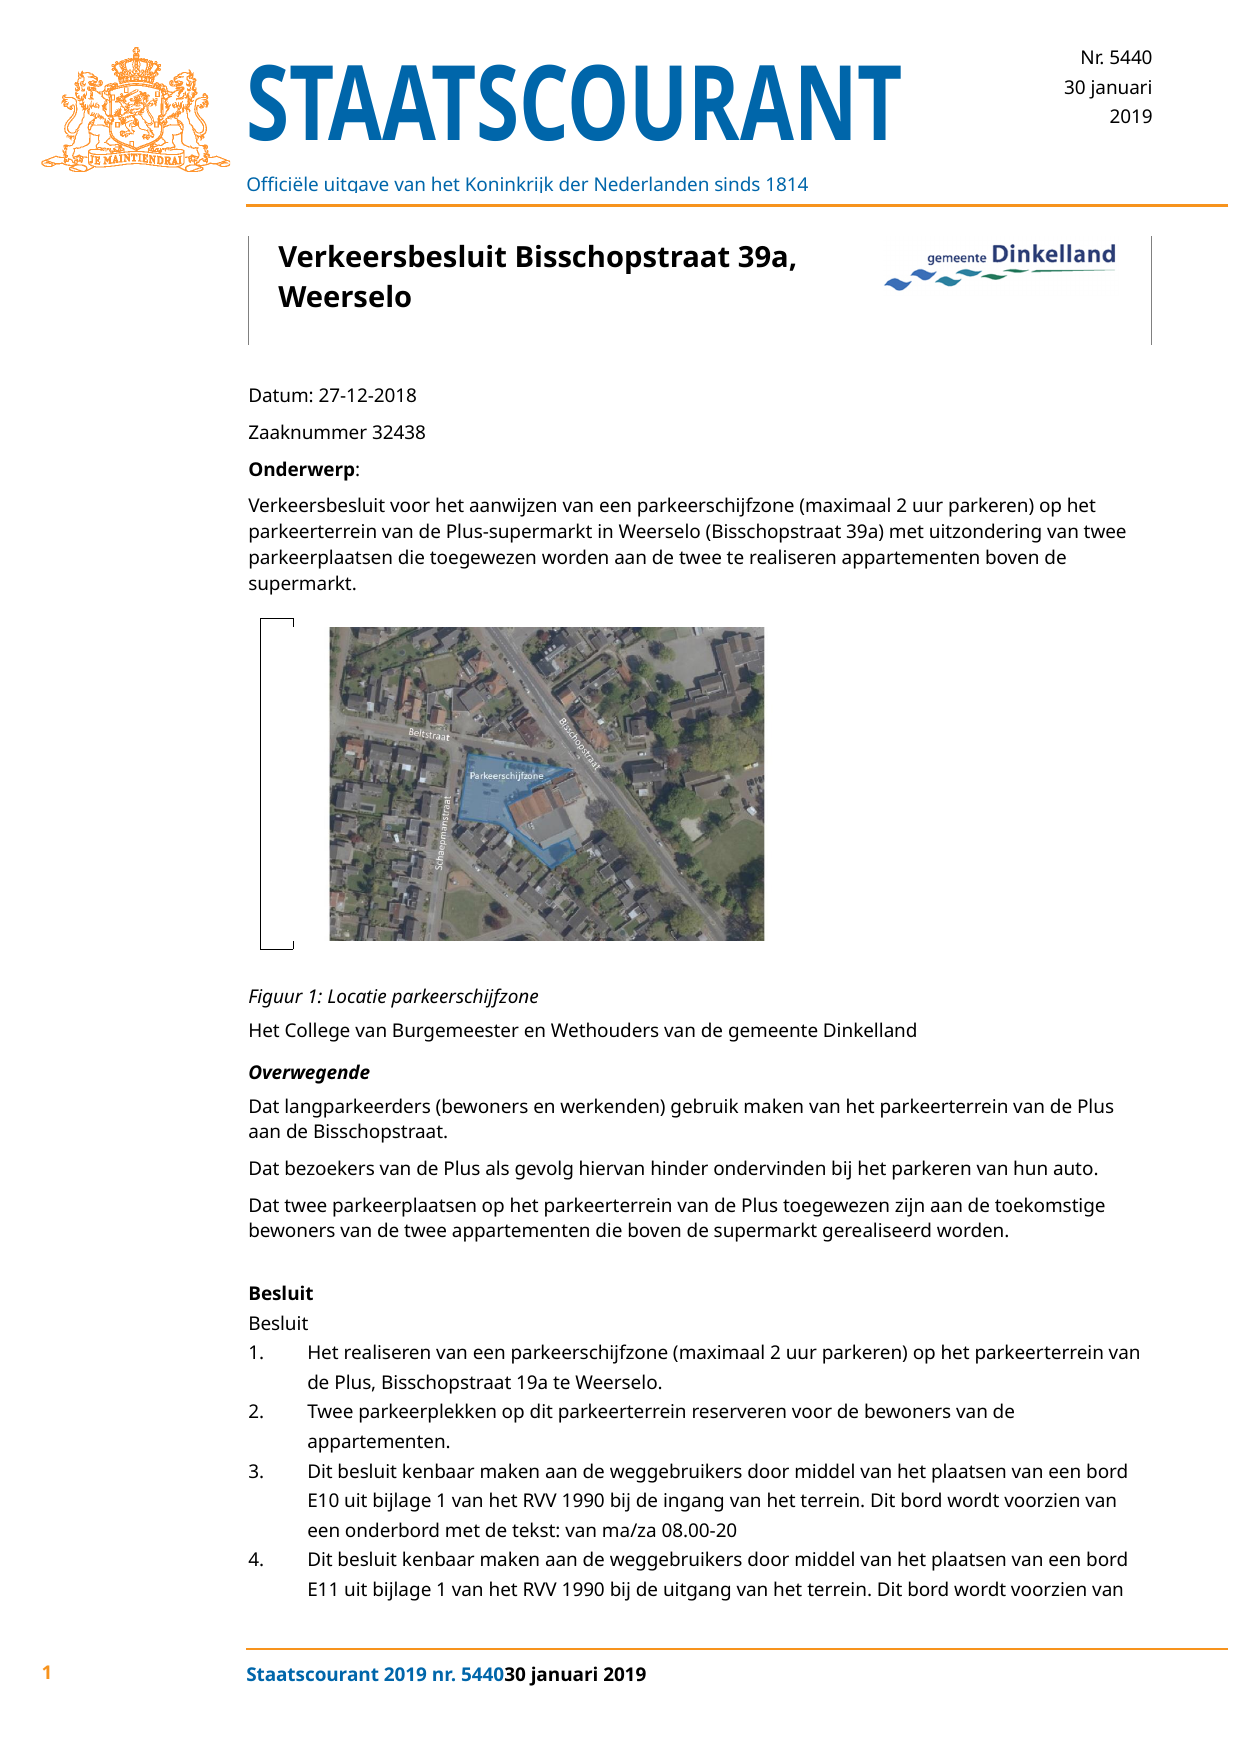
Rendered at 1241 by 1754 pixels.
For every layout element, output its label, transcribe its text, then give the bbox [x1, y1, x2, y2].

text Dat langparkeerders (bewoners en werkenden) gebruik maken van het parkeerterrein van de Plus aan de Bisschopstraat. [248, 1093, 1152, 1144]
list Het realiseren van een parkeerschijfzone (maximaal 2 uur parkeren) op het parkeer­terrein van de Plus, Bisschopstraat 19a te Weerselo. [248, 1339, 1152, 1395]
picture [882, 236, 1119, 296]
text Verkeersbesluit voor het aanwijzen van een parkeerschijfzone (maximaal 2 uur parkeren) op het parkeerterrein van de Plus-supermarkt in Weerselo (Bisschopstraat 39a) met uitzondering van twee parkeerplaatsen die toegewezen worden aan de twee te realiseren appartementen boven de supermarkt. [248, 493, 1152, 596]
table_header [850, 236, 1151, 345]
text Het College van Burgemeester en Wethouders van de gemeente Dinkelland [248, 1017, 1152, 1043]
text Figuur 1: Locatie parkeerschijfzone [248, 983, 1152, 1009]
table_header Verkeersbesluit Bisschopstraat 39a, Weerselo [249, 236, 850, 345]
text Zaaknummer 32438 [248, 419, 1152, 445]
text Onderwerp: [248, 456, 1152, 482]
picture [268, 627, 823, 941]
text Overwegende [248, 1059, 1152, 1084]
list Dit besluit kenbaar maken aan de weggebruikers door middel van het plaatsen van een bord E10 uit bijlage 1 van het RVV 1990 bij de ingang van het terrein. Dit bord wordt voorzien van een onderbord met de tekst: van ma/za 08.00-20 [248, 1458, 1152, 1543]
text Dat twee parkeerplaatsen op het parkeerterrein van de Plus toegewezen zijn aan de toekomstige bewoners van de twee appartementen die boven de supermarkt gerealiseerd worden. [248, 1192, 1152, 1243]
text Datum: 27-12-2018 [248, 383, 1152, 408]
list Twee parkeerplekken op dit parkeerterrein reserveren voor de bewoners van de appartementen. [248, 1399, 1152, 1454]
text Dat bezoekers van de Plus als gevolg hiervan hinder ondervinden bij het parkeren van hun auto. [248, 1155, 1152, 1181]
text Besluit [248, 1280, 1152, 1306]
picture [41, 47, 231, 172]
text Besluit [248, 1310, 1152, 1336]
list Dit besluit kenbaar maken aan de weggebruikers door middel van het plaatsen van een bord E11 uit bijlage 1 van het RVV 1990 bij de uitgang van het terrein. Dit bord wordt voorzien van [248, 1547, 1152, 1602]
